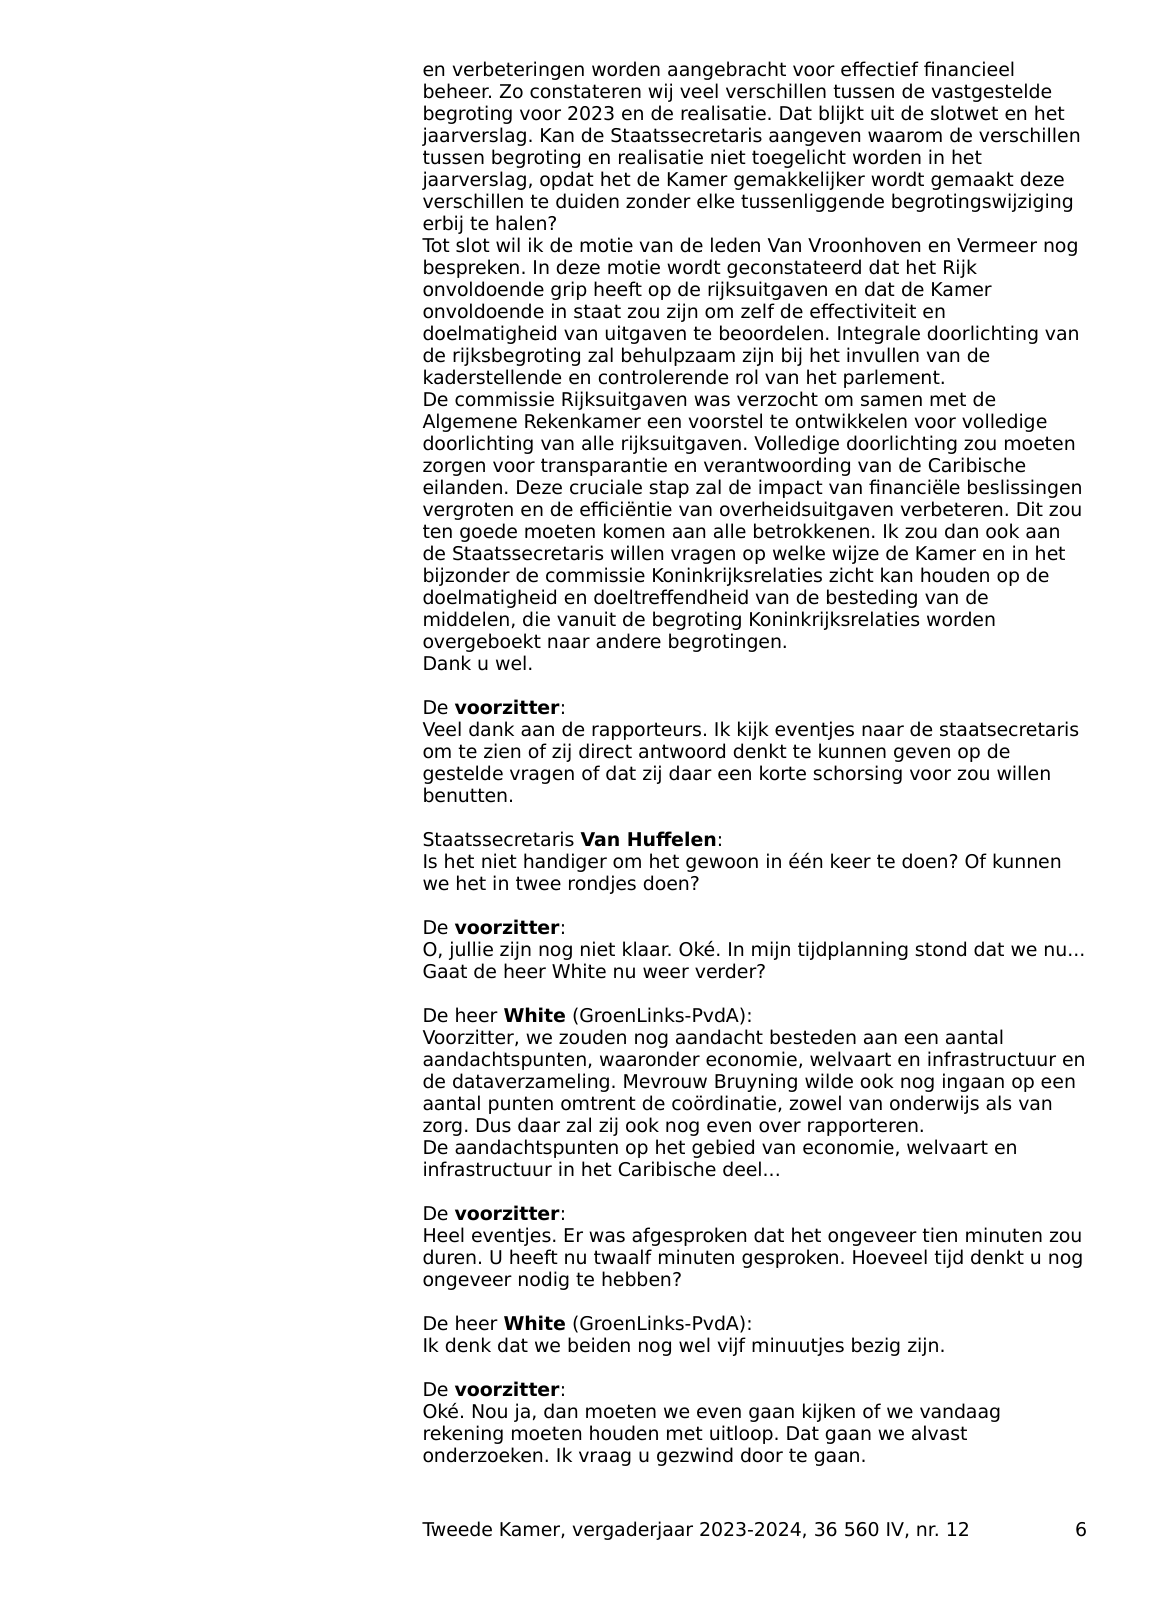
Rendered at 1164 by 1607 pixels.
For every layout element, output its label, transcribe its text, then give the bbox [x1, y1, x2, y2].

text Tot slot wil ik de motie van de leden Van Vroonhoven en Vermeer nog bespreken. In deze motie wordt geconstateerd dat het Rijk onvoldoende grip heeft op de rijksuitgaven en dat de Kamer onvoldoende in staat zou zijn om zelf de effectiviteit en doelmatigheid van uitgaven te beoordelen. Integrale doorlichting van de rijksbegroting zal behulpzaam zijn bij het invullen van de kaderstellende en controlerende rol van het parlement. [422, 235, 1087, 389]
text en verbeteringen worden aangebracht voor effectief financieel beheer. Zo constateren wij veel verschillen tussen de vastgestelde begroting voor 2023 en de realisatie. Dat blijkt uit de slotwet en het jaarverslag. Kan de Staatssecretaris aangeven waarom de verschillen tussen begroting en realisatie niet toegelicht worden in het jaarverslag, opdat het de Kamer gemakkelijker wordt gemaakt deze verschillen te duiden zonder elke tussenliggende begrotingswijziging erbij te halen? [422, 59, 1087, 235]
text De heer White (GroenLinks-PvdA): [422, 1005, 1087, 1027]
text De voorzitter: [422, 1379, 1087, 1401]
text Is het niet handiger om het gewoon in één keer te doen? Of kunnen we het in twee rondjes doen? [422, 851, 1087, 895]
text Staatssecretaris Van Huffelen: [422, 829, 1087, 851]
text De voorzitter: [422, 1203, 1087, 1225]
text Oké. Nou ja, dan moeten we even gaan kijken of we vandaag rekening moeten houden met uitloop. Dat gaan we alvast onderzoeken. Ik vraag u gezwind door te gaan. [422, 1401, 1087, 1467]
text Voorzitter, we zouden nog aandacht besteden aan een aantal aandachtspunten, waaronder economie, welvaart en infrastructuur en de dataverzameling. Mevrouw Bruyning wilde ook nog ingaan op een aantal punten omtrent de coördinatie, zowel van onderwijs als van zorg. Dus daar zal zij ook nog even over rapporteren. [422, 1027, 1087, 1137]
text Veel dank aan de rapporteurs. Ik kijk eventjes naar de staatsecretaris om te zien of zij direct antwoord denkt te kunnen geven op de gestelde vragen of dat zij daar een korte schorsing voor zou willen benutten. [422, 719, 1087, 807]
text Ik denk dat we beiden nog wel vijf minuutjes bezig zijn. [422, 1335, 1087, 1357]
text De heer White (GroenLinks-PvdA): [422, 1313, 1087, 1335]
text De voorzitter: [422, 697, 1087, 719]
text De commissie Rijksuitgaven was verzocht om samen met de Algemene Rekenkamer een voorstel te ontwikkelen voor volledige doorlichting van alle rijksuitgaven. Volledige doorlichting zou moeten zorgen voor transparantie en verantwoording van de Caribische eilanden. Deze cruciale stap zal de impact van financiële beslissingen vergroten en de efficiëntie van overheidsuitgaven verbeteren. Dit zou ten goede moeten komen aan alle betrokkenen. Ik zou dan ook aan de Staatssecretaris willen vragen op welke wijze de Kamer en in het bijzonder de commissie Koninkrijksrelaties zicht kan houden op de doelmatigheid en doeltreffendheid van de besteding van de middelen, die vanuit de begroting Koninkrijksrelaties worden overgeboekt naar andere begrotingen. [422, 389, 1087, 652]
text Dank u wel. [422, 652, 1087, 674]
text Heel eventjes. Er was afgesproken dat het ongeveer tien minuten zou duren. U heeft nu twaalf minuten gesproken. Hoeveel tijd denkt u nog ongeveer nodig te hebben? [422, 1225, 1087, 1291]
text De voorzitter: [422, 917, 1087, 939]
text O, jullie zijn nog niet klaar. Oké. In mijn tijdplanning stond dat we nu... Gaat de heer White nu weer verder? [422, 939, 1087, 983]
text De aandachtspunten op het gebied van economie, welvaart en infrastructuur in het Caribische deel... [422, 1137, 1087, 1181]
